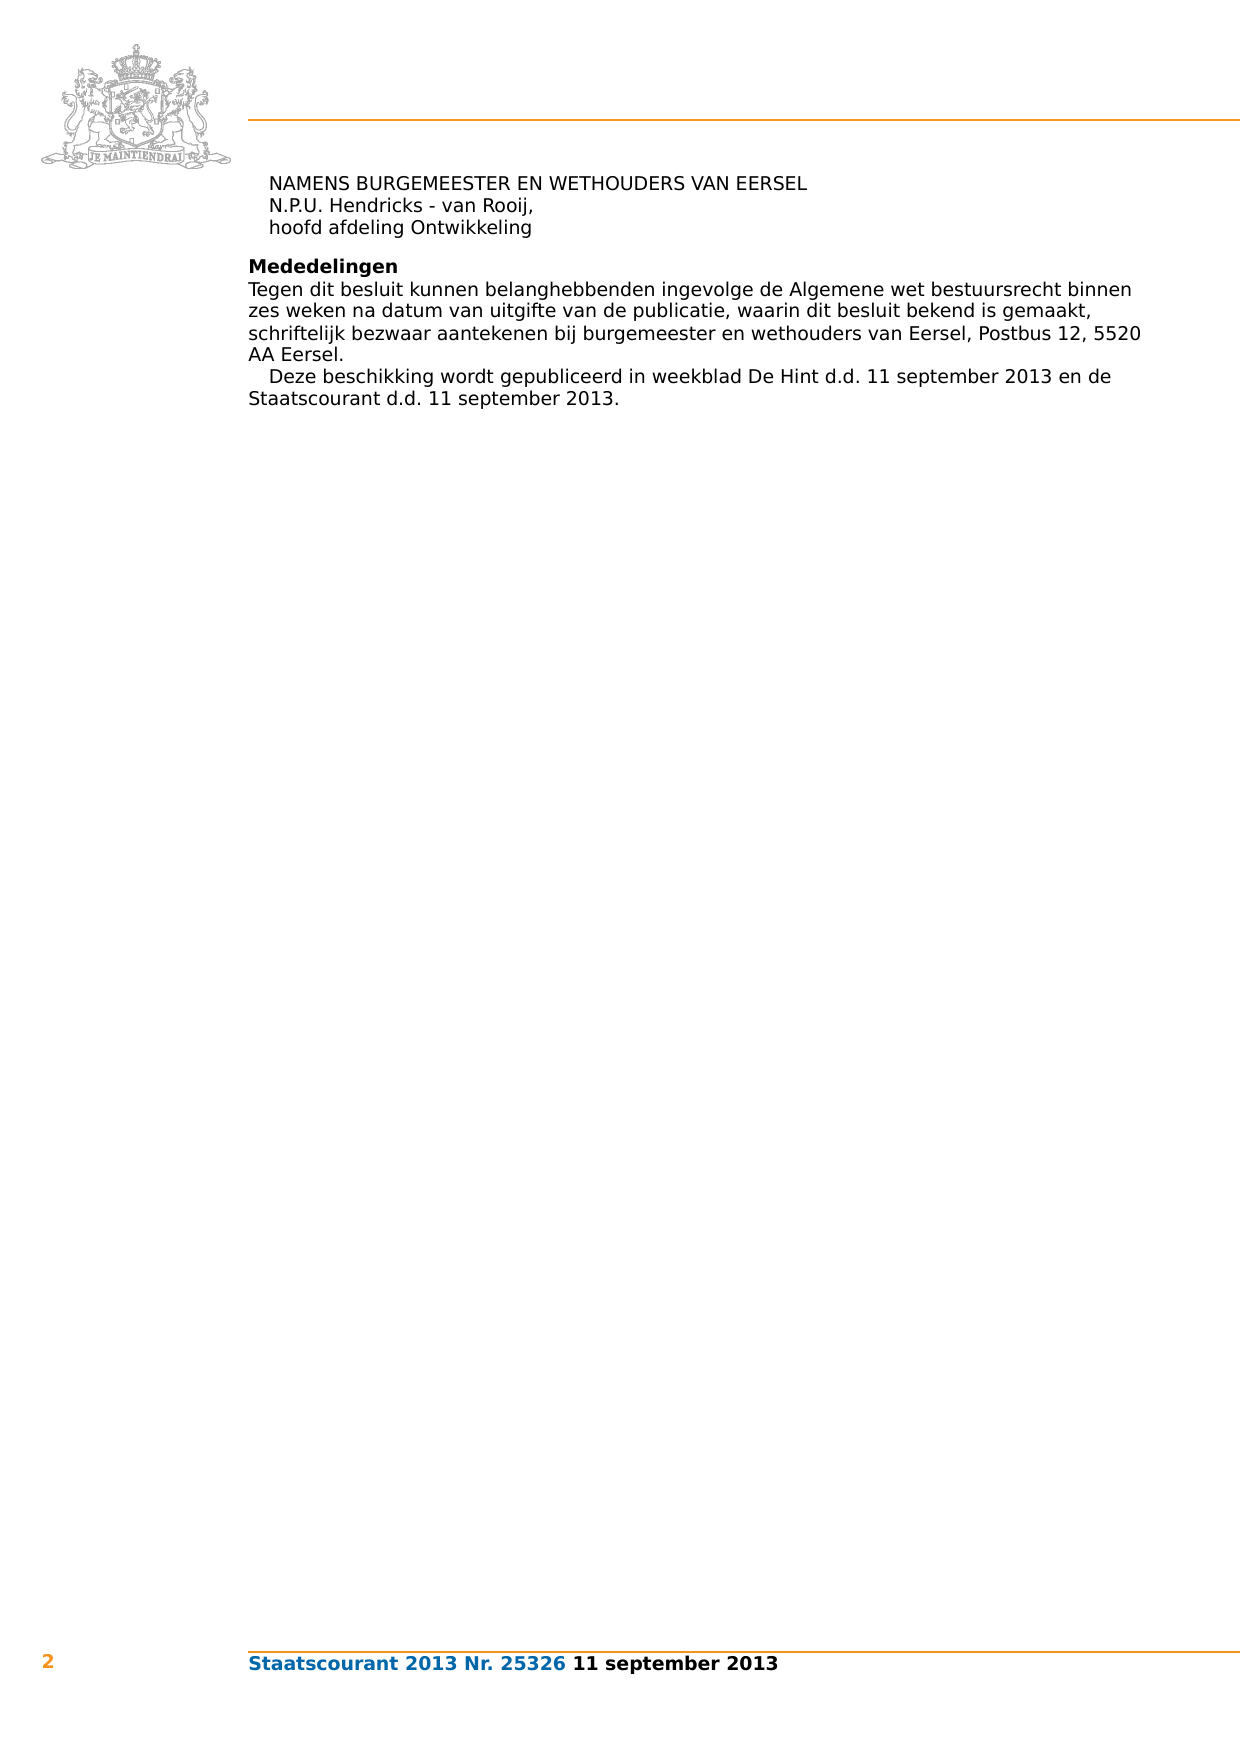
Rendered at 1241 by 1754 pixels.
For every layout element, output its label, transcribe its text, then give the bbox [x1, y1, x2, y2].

text hoofd afdeling Ontwikkeling [248, 217, 1163, 239]
subtitle Mededelingen [248, 256, 1163, 278]
text NAMENS BURGEMEESTER EN WETHOUDERS VAN EERSEL [248, 173, 1163, 195]
picture [41, 44, 231, 169]
text N.P.U. Hendricks - van Rooij, [248, 195, 1163, 217]
text Tegen dit besluit kunnen belanghebbenden ingevolge de Algemene wet bestuursrecht binnen zes weken na datum van uitgifte van de publicatie, waarin dit besluit bekend is gemaakt, schriftelijk bezwaar aantekenen bij burgemeester en wethouders van Eersel, Postbus 12, 5520 AA Eersel. [248, 278, 1163, 366]
text Deze beschikking wordt gepubliceerd in weekblad De Hint d.d. 11 september 2013 en de Staatscourant d.d. 11 september 2013. [248, 366, 1163, 410]
